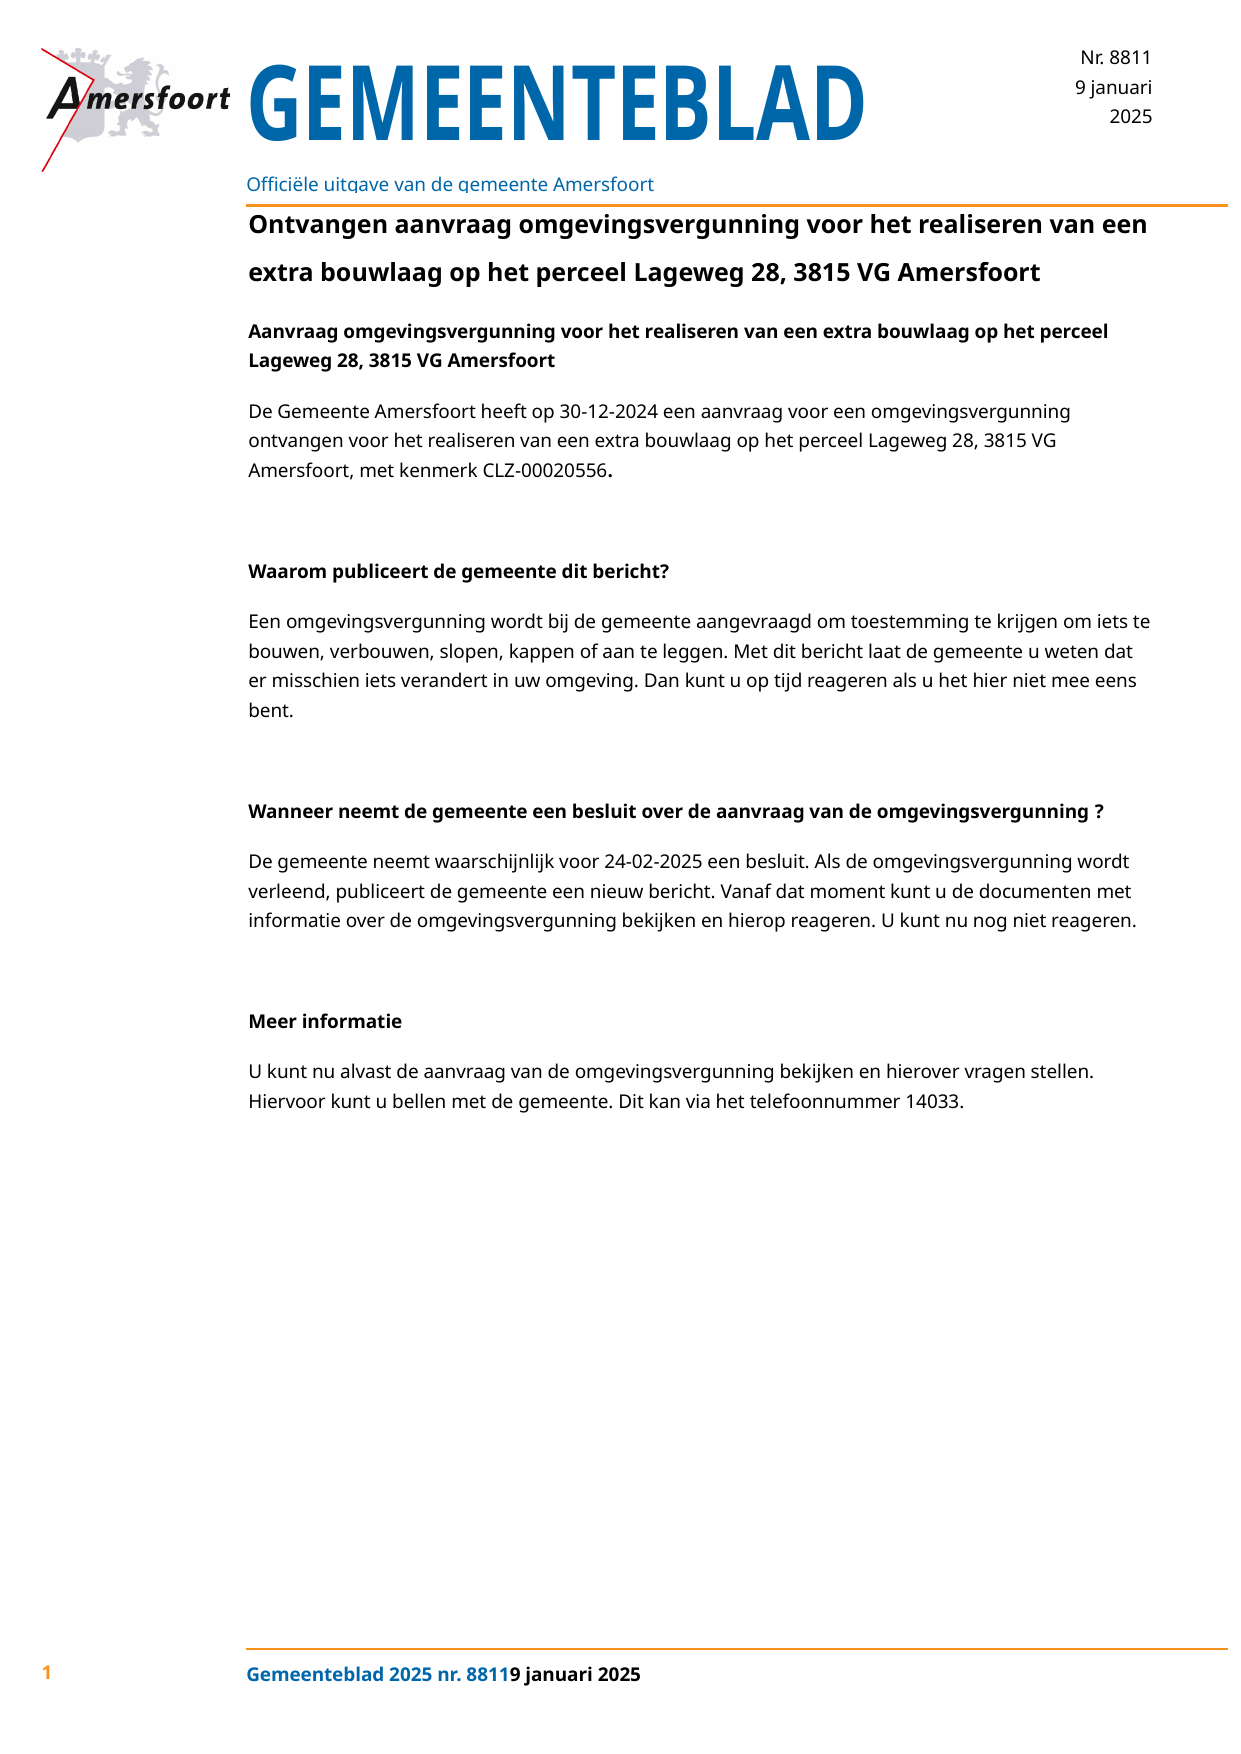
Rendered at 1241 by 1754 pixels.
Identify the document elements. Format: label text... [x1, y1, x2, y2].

text Ontvangen aanvraag omgevingsvergunning voor het realiseren van een extra bouwlaag op het perceel Lageweg 28, 3815 VG Amersfoort [248, 207, 1152, 288]
text U kunt nu alvast de aanvraag van de omgevingsvergunning bekijken en hierover vragen stellen. Hiervoor kunt u bellen met de gemeente. Dit kan via het telefoonnummer 14033. [248, 1059, 1152, 1114]
text Meer informatie [248, 1008, 1152, 1034]
text Wanneer neemt de gemeente een besluit over de aanvraag van de omgevingsvergunning ? [248, 798, 1152, 824]
text Waarom publiceert de gemeente dit bericht? [248, 558, 1152, 584]
text Een omgevingsvergunning wordt bij de gemeente aangevraagd om toestemming te krijgen om iets te bouwen, verbouwen, slopen, kappen of aan te leggen. Met dit bericht laat de gemeente u weten dat er misschien iets verandert in uw omgeving. Dan kunt u op tijd reageren als u het hier niet mee eens bent. [248, 608, 1152, 723]
picture [41, 47, 231, 172]
text Aanvraag omgevingsvergunning voor het realiseren van een extra bouwlaag op het perceel Lageweg 28, 3815 VG Amersfoort [248, 318, 1152, 373]
text De Gemeente Amersfoort heeft op 30-12-2024 een aanvraag voor een omgevingsvergunning ontvangen voor het realiseren van een extra bouwlaag op het perceel Lageweg 28, 3815 VG Amersfoort, met kenmerk CLZ-00020556. [248, 398, 1152, 483]
text De gemeente neemt waarschijnlijk voor 24-02-2025 een besluit. Als de omgevingsvergunning wordt verleend, publiceert de gemeente een nieuw bericht. Vanaf dat moment kunt u de documenten met informatie over de omgevingsvergunning bekijken en hierop reageren. U kunt nu nog niet reageren. [248, 848, 1152, 933]
